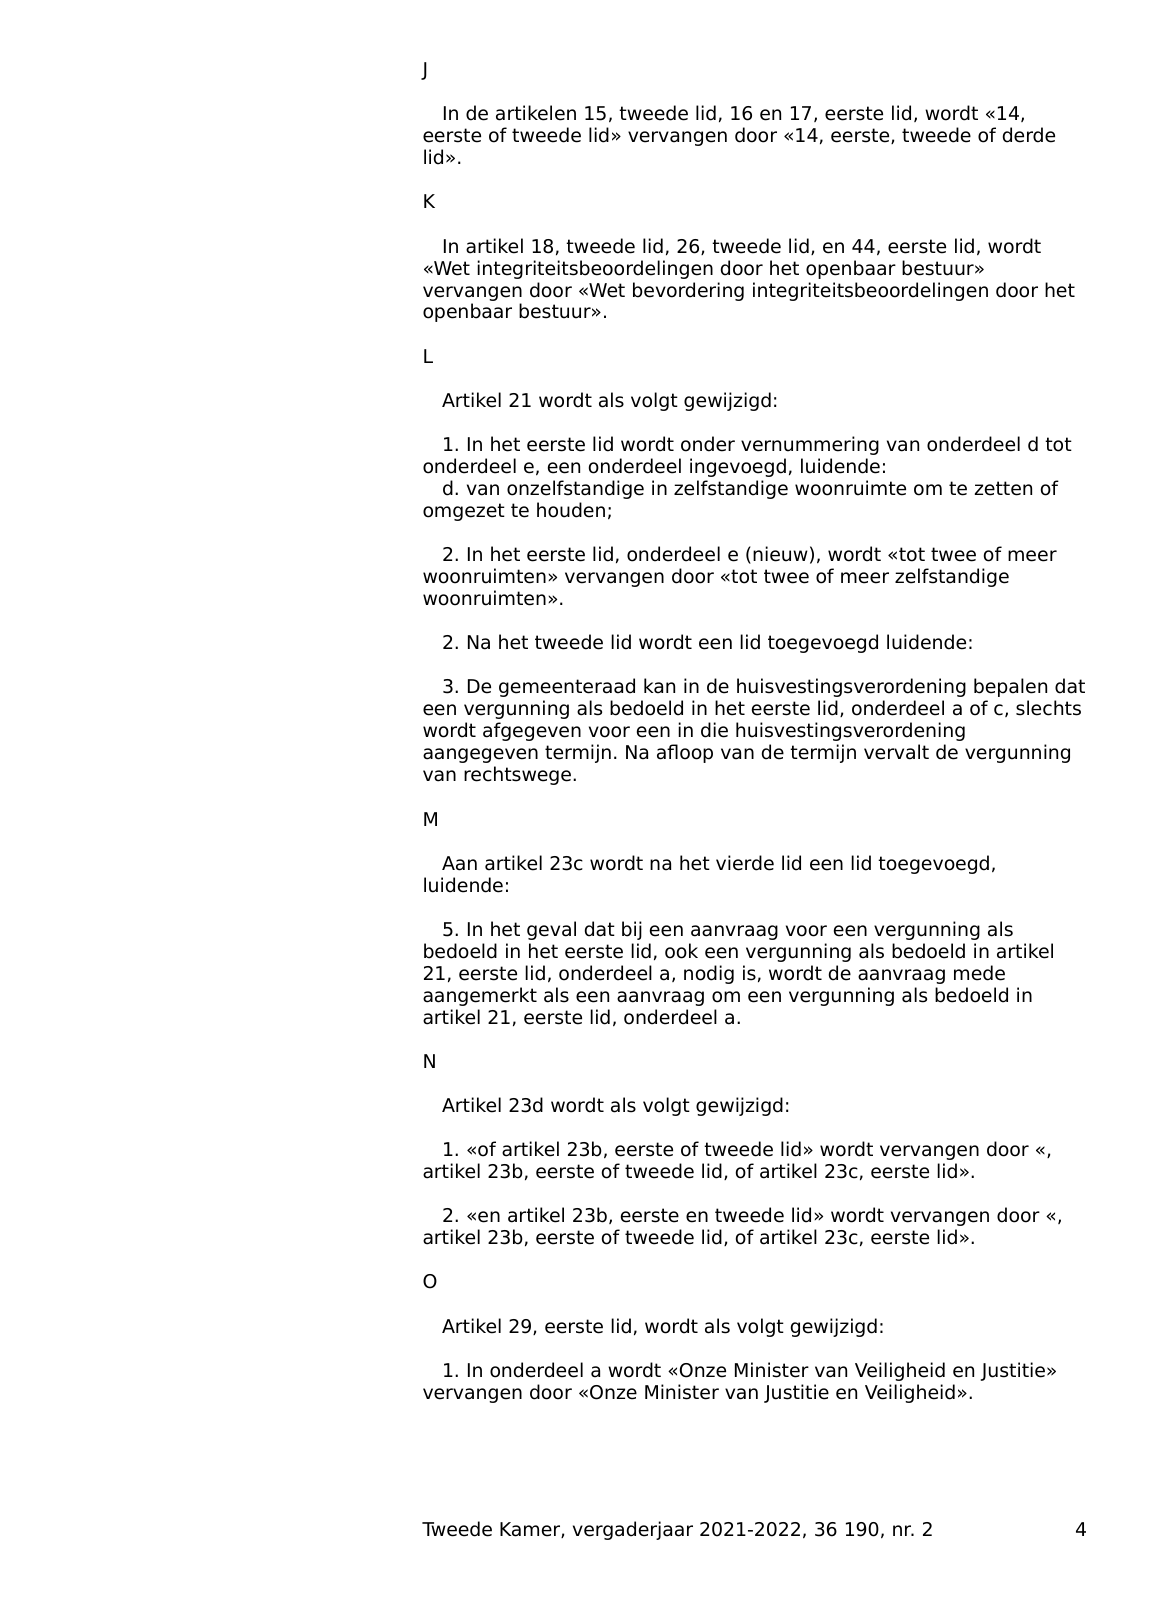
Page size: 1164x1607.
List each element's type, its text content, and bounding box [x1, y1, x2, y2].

text Artikel 21 wordt als volgt gewijzigd: [422, 390, 1087, 412]
text J [422, 59, 1087, 81]
text 5. In het geval dat bij een aanvraag voor een vergunning als bedoeld in het eerste lid, ook een vergunning als bedoeld in artikel 21, eerste lid, onderdeel a, nodig is, wordt de aanvraag mede aangemerkt als een aanvraag om een vergunning als bedoeld in artikel 21, eerste lid, onderdeel a. [422, 919, 1087, 1029]
text O [422, 1271, 1087, 1293]
text L [422, 346, 1087, 368]
text In de artikelen 15, tweede lid, 16 en 17, eerste lid, wordt «14, eerste of tweede lid» vervangen door «14, eerste, tweede of derde lid». [422, 103, 1087, 169]
text K [422, 191, 1087, 213]
text Artikel 23d wordt als volgt gewijzigd: [422, 1095, 1087, 1117]
text M [422, 808, 1087, 830]
text 3. De gemeenteraad kan in de huisvestingsverordening bepalen dat een vergunning als bedoeld in het eerste lid, onderdeel a of c, slechts wordt afgegeven voor een in die huisvestingsverordening aangegeven termijn. Na afloop van de termijn vervalt de vergunning van rechtswege. [422, 676, 1087, 786]
text d. van onzelfstandige in zelfstandige woonruimte om te zetten of omgezet te houden; [422, 478, 1087, 522]
text N [422, 1051, 1087, 1073]
text 2. Na het tweede lid wordt een lid toegevoegd luidende: [422, 632, 1087, 654]
text 2. «en artikel 23b, eerste en tweede lid» wordt vervangen door «, artikel 23b, eerste of tweede lid, of artikel 23c, eerste lid». [422, 1205, 1087, 1249]
text 1. «of artikel 23b, eerste of tweede lid» wordt vervangen door «, artikel 23b, eerste of tweede lid, of artikel 23c, eerste lid». [422, 1139, 1087, 1183]
text 1. In het eerste lid wordt onder vernummering van onderdeel d tot onderdeel e, een onderdeel ingevoegd, luidende: [422, 434, 1087, 478]
text 2. In het eerste lid, onderdeel e (nieuw), wordt «tot twee of meer woonruimten» vervangen door «tot twee of meer zelfstandige woonruimten». [422, 544, 1087, 610]
text In artikel 18, tweede lid, 26, tweede lid, en 44, eerste lid, wordt «Wet integriteitsbeoordelingen door het openbaar bestuur» vervangen door «Wet bevordering integriteitsbeoordelingen door het openbaar bestuur». [422, 236, 1087, 323]
text 1. In onderdeel a wordt «Onze Minister van Veiligheid en Justitie» vervangen door «Onze Minister van Justitie en Veiligheid». [422, 1360, 1087, 1404]
text Aan artikel 23c wordt na het vierde lid een lid toegevoegd, luidende: [422, 853, 1087, 897]
text Artikel 29, eerste lid, wordt als volgt gewijzigd: [422, 1316, 1087, 1338]
